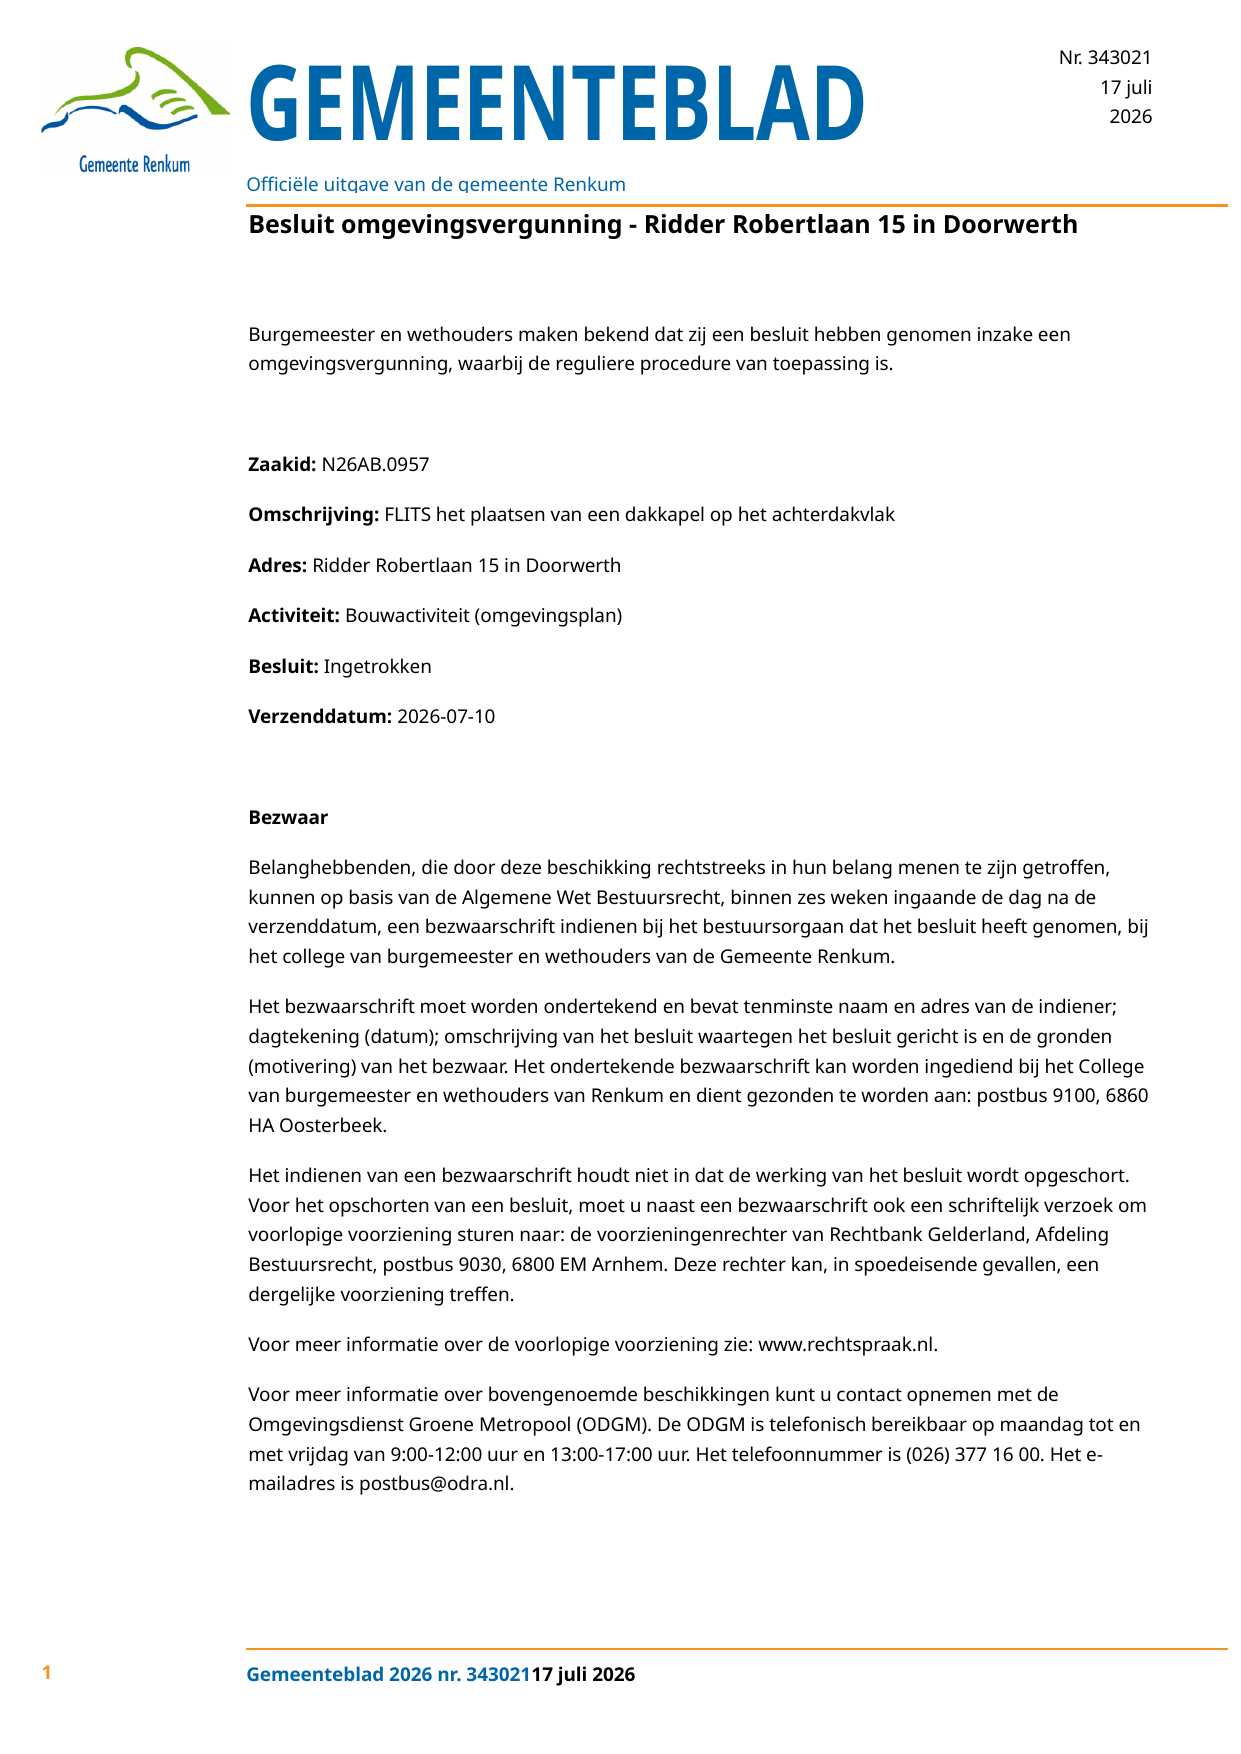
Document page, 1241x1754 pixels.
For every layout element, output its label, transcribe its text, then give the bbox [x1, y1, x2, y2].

text Belanghebbenden, die door deze beschikking rechtstreeks in hun belang menen te zijn getroffen, kunnen op basis van de Algemene Wet Bestuursrecht, binnen zes weken ingaande de dag na de verzenddatum, een bezwaarschrift indienen bij het bestuursorgaan dat het besluit heeft genomen, bij het college van burgemeester en wethouders van de Gemeente Renkum. [248, 854, 1152, 969]
text Besluit: Ingetrokken [248, 653, 1152, 678]
text Besluit omgevingsvergunning - Ridder Robertlaan 15 in Doorwerth [248, 207, 1152, 241]
text Verzenddatum: 2026-07-10 [248, 703, 1152, 729]
text Voor meer informatie over bovengenoemde beschikkingen kunt u contact opnemen met de Omgevingsdienst Groene Metropool (ODGM). De ODGM is telefonisch bereikbaar op maandag tot en met vrijdag van 9:00-12:00 uur en 13:00-17:00 uur. Het telefoonnummer is (026) 377 16 00. Het e-mailadres is postbus@odra.nl. [248, 1382, 1152, 1496]
text Burgemeester en wethouders maken bekend dat zij een besluit hebben genomen inzake een omgevingsvergunning, waarbij de reguliere procedure van toepassing is. [248, 321, 1152, 376]
text Activiteit: Bouwactiviteit (omgevingsplan) [248, 602, 1152, 628]
text Adres: Ridder Robertlaan 15 in Doorwerth [248, 552, 1152, 578]
text Bezwaar [248, 804, 1152, 830]
text Zaakid: N26AB.0957 [248, 451, 1152, 477]
text Voor meer informatie over de voorlopige voorziening zie: www.rechtspraak.nl. [248, 1331, 1152, 1357]
text Omschrijving: FLITS het plaatsen van een dakkapel op het achterdakvlak [248, 502, 1152, 527]
text Het bezwaarschrift moet worden ondertekend en bevat tenminste naam en adres van de indiener; dagtekening (datum); omschrijving van het besluit waartegen het besluit gericht is en de gronden (motivering) van het bezwaar. Het ondertekende bezwaarschrift kan worden ingediend bij het College van burgemeester en wethouders van Renkum en dient gezonden te worden aan: postbus 9100, 6860 HA Oosterbeek. [248, 994, 1152, 1138]
text Het indienen van een bezwaarschrift houdt niet in dat de werking van het besluit wordt opgeschort. Voor het opschorten van een besluit, moet u naast een bezwaarschrift ook een schriftelijk verzoek om voorlopige voorziening sturen naar: de voorzieningenrechter van Rechtbank Gelderland, Afdeling Bestuursrecht, postbus 9030, 6800 EM Arnhem. Deze rechter kan, in spoedeisende gevallen, een dergelijke voorziening treffen. [248, 1162, 1152, 1306]
picture [41, 47, 231, 172]
